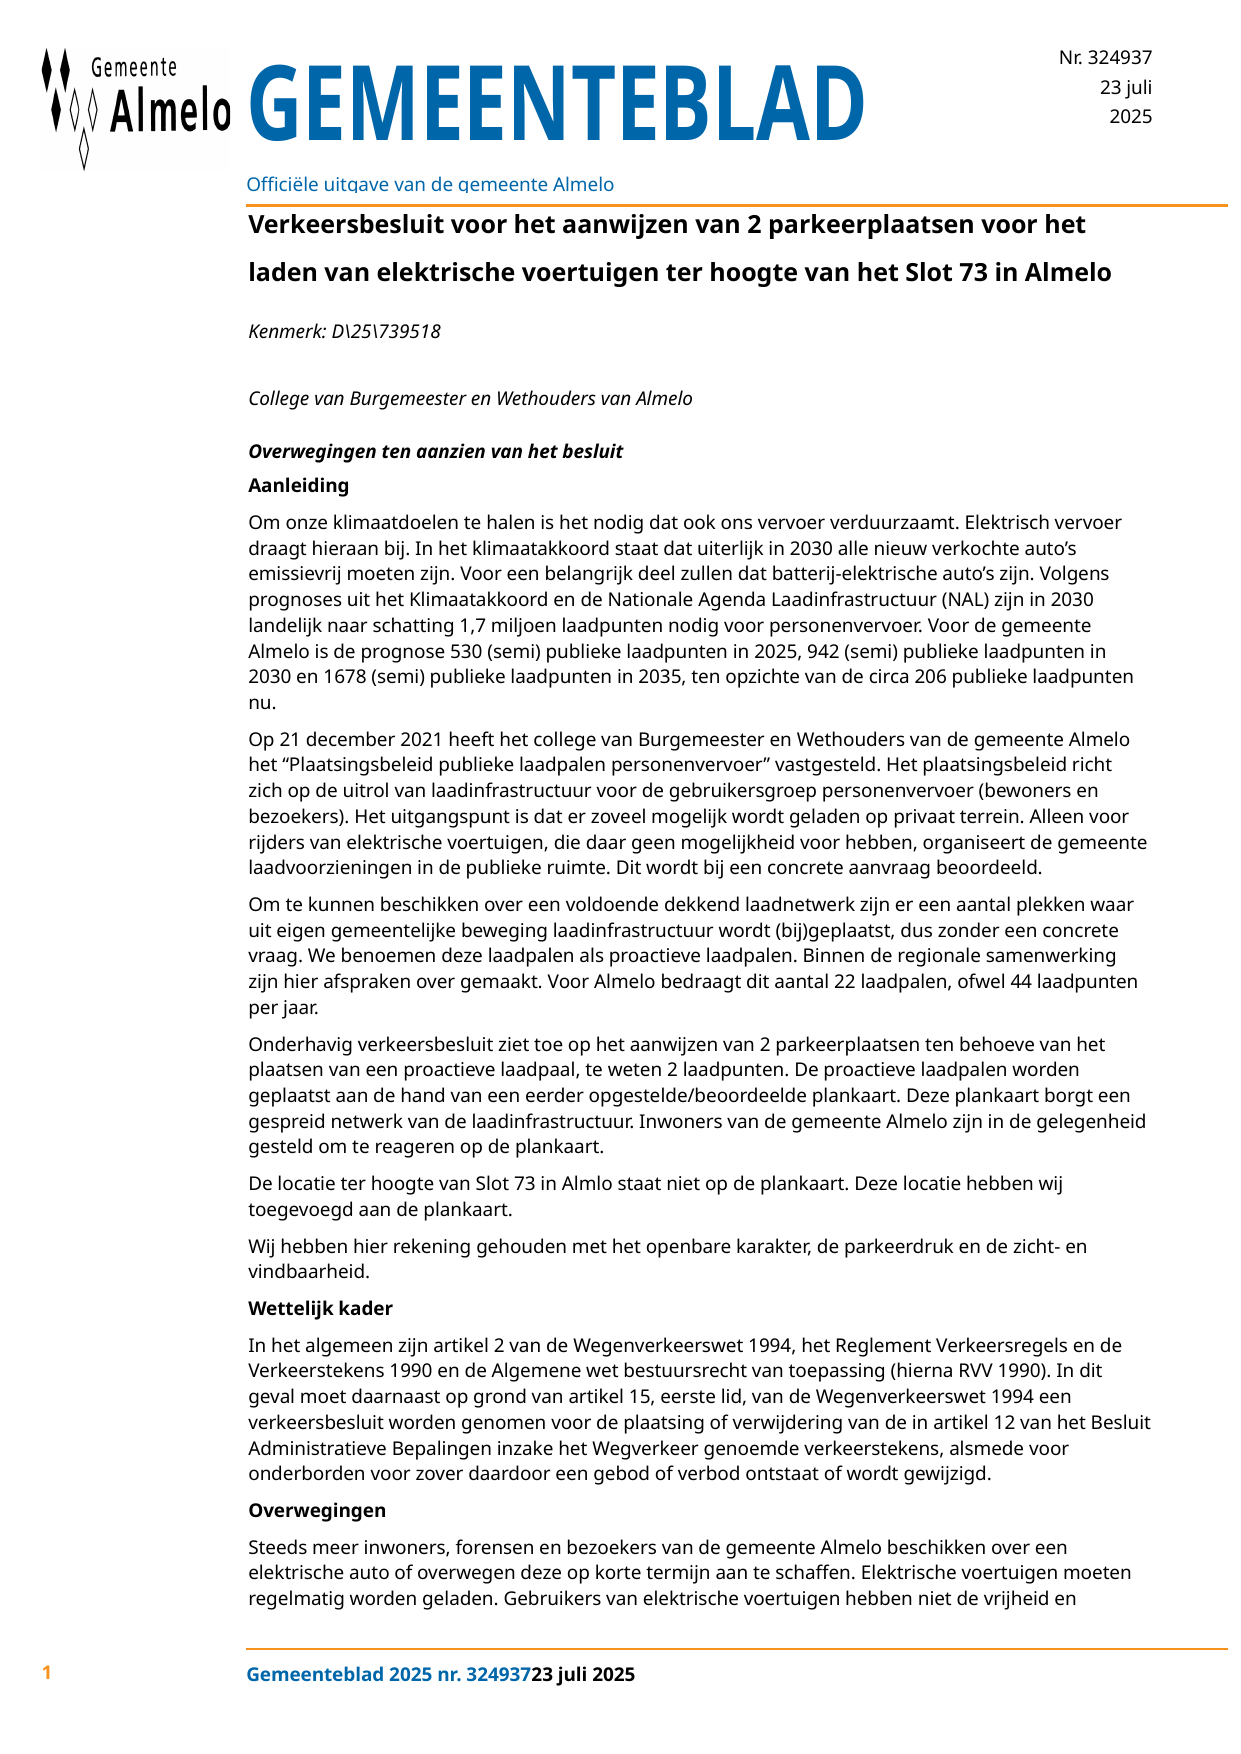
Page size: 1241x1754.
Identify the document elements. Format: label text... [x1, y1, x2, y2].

text De locatie ter hoogte van Slot 73 in Almlo staat niet op de plankaart. Deze locatie hebben wij toegevoegd aan de plankaart. [248, 1170, 1152, 1222]
text Overwegingen ten aanzien van het besluit [248, 438, 1152, 464]
text Om te kunnen beschikken over een voldoende dekkend laadnetwerk zijn er een aantal plekken waar uit eigen gemeentelijke beweging laadinfrastructuur wordt (bij)geplaatst, dus zonder een concrete vraag. We benoemen deze laadpalen als proactieve laadpalen. Binnen de regionale samenwerking zijn hier afspraken over gemaakt. Voor Almelo bedraagt dit aantal 22 laadpalen, ofwel 44 laadpunten per jaar. [248, 891, 1152, 1020]
picture [41, 47, 231, 172]
text Aanleiding [248, 472, 1152, 498]
text Steeds meer inwoners, forensen en bezoekers van de gemeente Almelo beschikken over een elektrische auto of overwegen deze op korte termijn aan te schaffen. Elektrische voertuigen moeten regelmatig worden geladen. Gebruikers van elektrische voertuigen hebben niet de vrijheid en [248, 1534, 1152, 1611]
text College van Burgemeester en Wethouders van Almelo [248, 386, 1152, 411]
text Wettelijk kader [248, 1295, 1152, 1321]
text Om onze klimaatdoelen te halen is het nodig dat ook ons vervoer verduurzaamt. Elektrisch vervoer draagt hieraan bij. In het klimaatakkoord staat dat uiterlijk in 2030 alle nieuw verkochte auto’s emissievrij moeten zijn. Voor een belangrijk deel zullen dat batterij-elektrische auto’s zijn. Volgens prognoses uit het Klimaatakkoord en de Nationale Agenda Laadinfrastructuur (NAL) zijn in 2030 landelijk naar schatting 1,7 miljoen laadpunten nodig voor personenvervoer. Voor de gemeente Almelo is de prognose 530 (semi) publieke laadpunten in 2025, 942 (semi) publieke laadpunten in 2030 en 1678 (semi) publieke laadpunten in 2035, ten opzichte van de circa 206 publieke laadpunten nu. [248, 509, 1152, 715]
text Op 21 december 2021 heeft het college van Burgemeester en Wethouders van de gemeente Almelo het “Plaatsingsbeleid publieke laadpalen personenvervoer” vastgesteld. Het plaatsingsbeleid richt zich op de uitrol van laadinfrastructuur voor de gebruikersgroep personenvervoer (bewoners en bezoekers). Het uitgangspunt is dat er zoveel mogelijk wordt geladen op privaat terrein. Alleen voor rijders van elektrische voertuigen, die daar geen mogelijkheid voor hebben, organiseert de gemeente laadvoorzieningen in de publieke ruimte. Dit wordt bij een concrete aanvraag beoordeeld. [248, 726, 1152, 880]
text Wij hebben hier rekening gehouden met het openbare karakter, de parkeerdruk en de zicht- en vindbaarheid. [248, 1233, 1152, 1284]
text Overwegingen [248, 1497, 1152, 1523]
text Onderhavig verkeersbesluit ziet toe op het aanwijzen van 2 parkeerplaatsen ten behoeve van het plaatsen van een proactieve laadpaal, te weten 2 laadpunten. De proactieve laadpalen worden geplaatst aan de hand van een eerder opgestelde/beoordeelde plankaart. Deze plankaart borgt een gespreid netwerk van de laadinfrastructuur. Inwoners van de gemeente Almelo zijn in de gelegenheid gesteld om te reageren op de plankaart. [248, 1031, 1152, 1159]
text In het algemeen zijn artikel 2 van de Wegenverkeerswet 1994, het Reglement Verkeersregels en de Verkeerstekens 1990 en de Algemene wet bestuursrecht van toepassing (hierna RVV 1990). In dit geval moet daarnaast op grond van artikel 15, eerste lid, van de Wegenverkeerswet 1994 een verkeersbesluit worden genomen voor de plaatsing of verwijdering van de in artikel 12 van het Besluit Administratieve Bepalingen inzake het Wegverkeer genoemde verkeerstekens, alsmede voor onderborden voor zover daardoor een gebod of verbod ontstaat of wordt gewijzigd. [248, 1332, 1152, 1486]
text Kenmerk: D\25\739518 [248, 318, 1152, 344]
text Verkeersbesluit voor het aanwijzen van 2 parkeerplaatsen voor het laden van elektrische voertuigen ter hoogte van het Slot 73 in Almelo [248, 207, 1152, 288]
